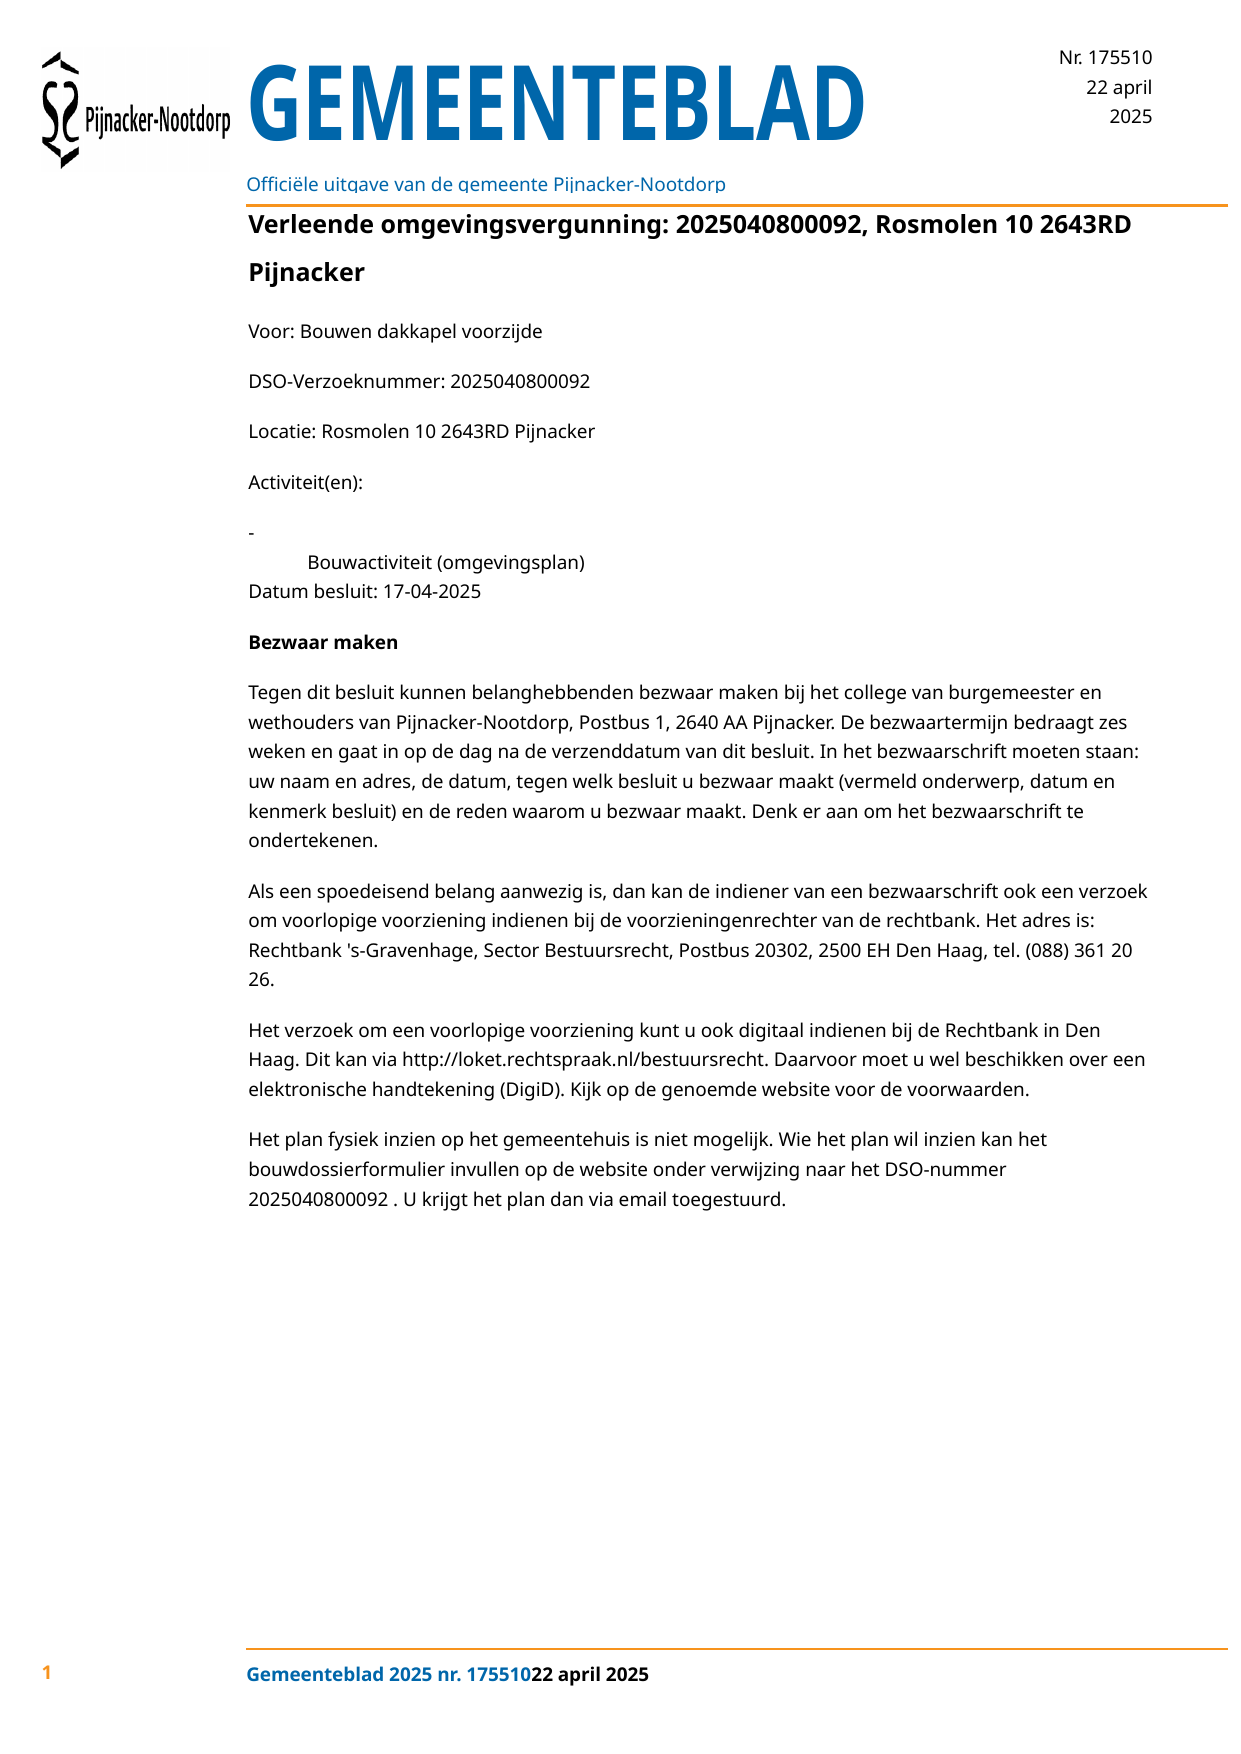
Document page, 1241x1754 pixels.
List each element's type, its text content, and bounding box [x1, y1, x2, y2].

text Datum besluit: 17-04-2025 [248, 579, 1152, 604]
list Bouwactiviteit (omgevingsplan) [248, 549, 1152, 575]
text DSO-Verzoeknummer: 2025040800092 [248, 368, 1152, 394]
text Activiteit(en): [248, 469, 1152, 495]
picture [41, 47, 231, 172]
text Het verzoek om een voorlopige voorziening kunt u ook digitaal indienen bij de Rechtbank in Den Haag. Dit kan via http://loket.rechtspraak.nl/bestuursrecht. Daarvoor moet u wel beschikken over een elektronische handtekening (DigiD). Kijk op de genoemde website voor de voorwaarden. [248, 1017, 1152, 1102]
text Tegen dit besluit kunnen belanghebbenden bezwaar maken bij het college van burgemeester en wethouders van Pijnacker-Nootdorp, Postbus 1, 2640 AA Pijnacker. De bezwaartermijn bedraagt zes weken en gaat in op de dag na de verzenddatum van dit besluit. In het bezwaarschrift moeten staan: uw naam en adres, de datum, tegen welk besluit u bezwaar maakt (vermeld onderwerp, datum en kenmerk besluit) en de reden waarom u bezwaar maakt. Denk er aan om het bezwaarschrift te ondertekenen. [248, 679, 1152, 853]
text Bezwaar maken [248, 629, 1152, 655]
text Als een spoedeisend belang aanwezig is, dan kan de indiener van een bezwaarschrift ook een verzoek om voorlopige voorziening indienen bij de voorzieningenrechter van de rechtbank. Het adres is: Rechtbank 's-Gravenhage, Sector Bestuursrecht, Postbus 20302, 2500 EH Den Haag, tel. (088) 361 20 26. [248, 878, 1152, 992]
text Locatie: Rosmolen 10 2643RD Pijnacker [248, 419, 1152, 444]
text Voor: Bouwen dakkapel voorzijde [248, 318, 1152, 344]
text Het plan fysiek inzien op het gemeentehuis is niet mogelijk. Wie het plan wil inzien kan het bouwdossierformulier invullen op de website onder verwijzing naar het DSO-nummer 2025040800092 . U krijgt het plan dan via email toegestuurd. [248, 1127, 1152, 1212]
text Verleende omgevingsvergunning: 2025040800092, Rosmolen 10 2643RD Pijnacker [248, 207, 1152, 288]
